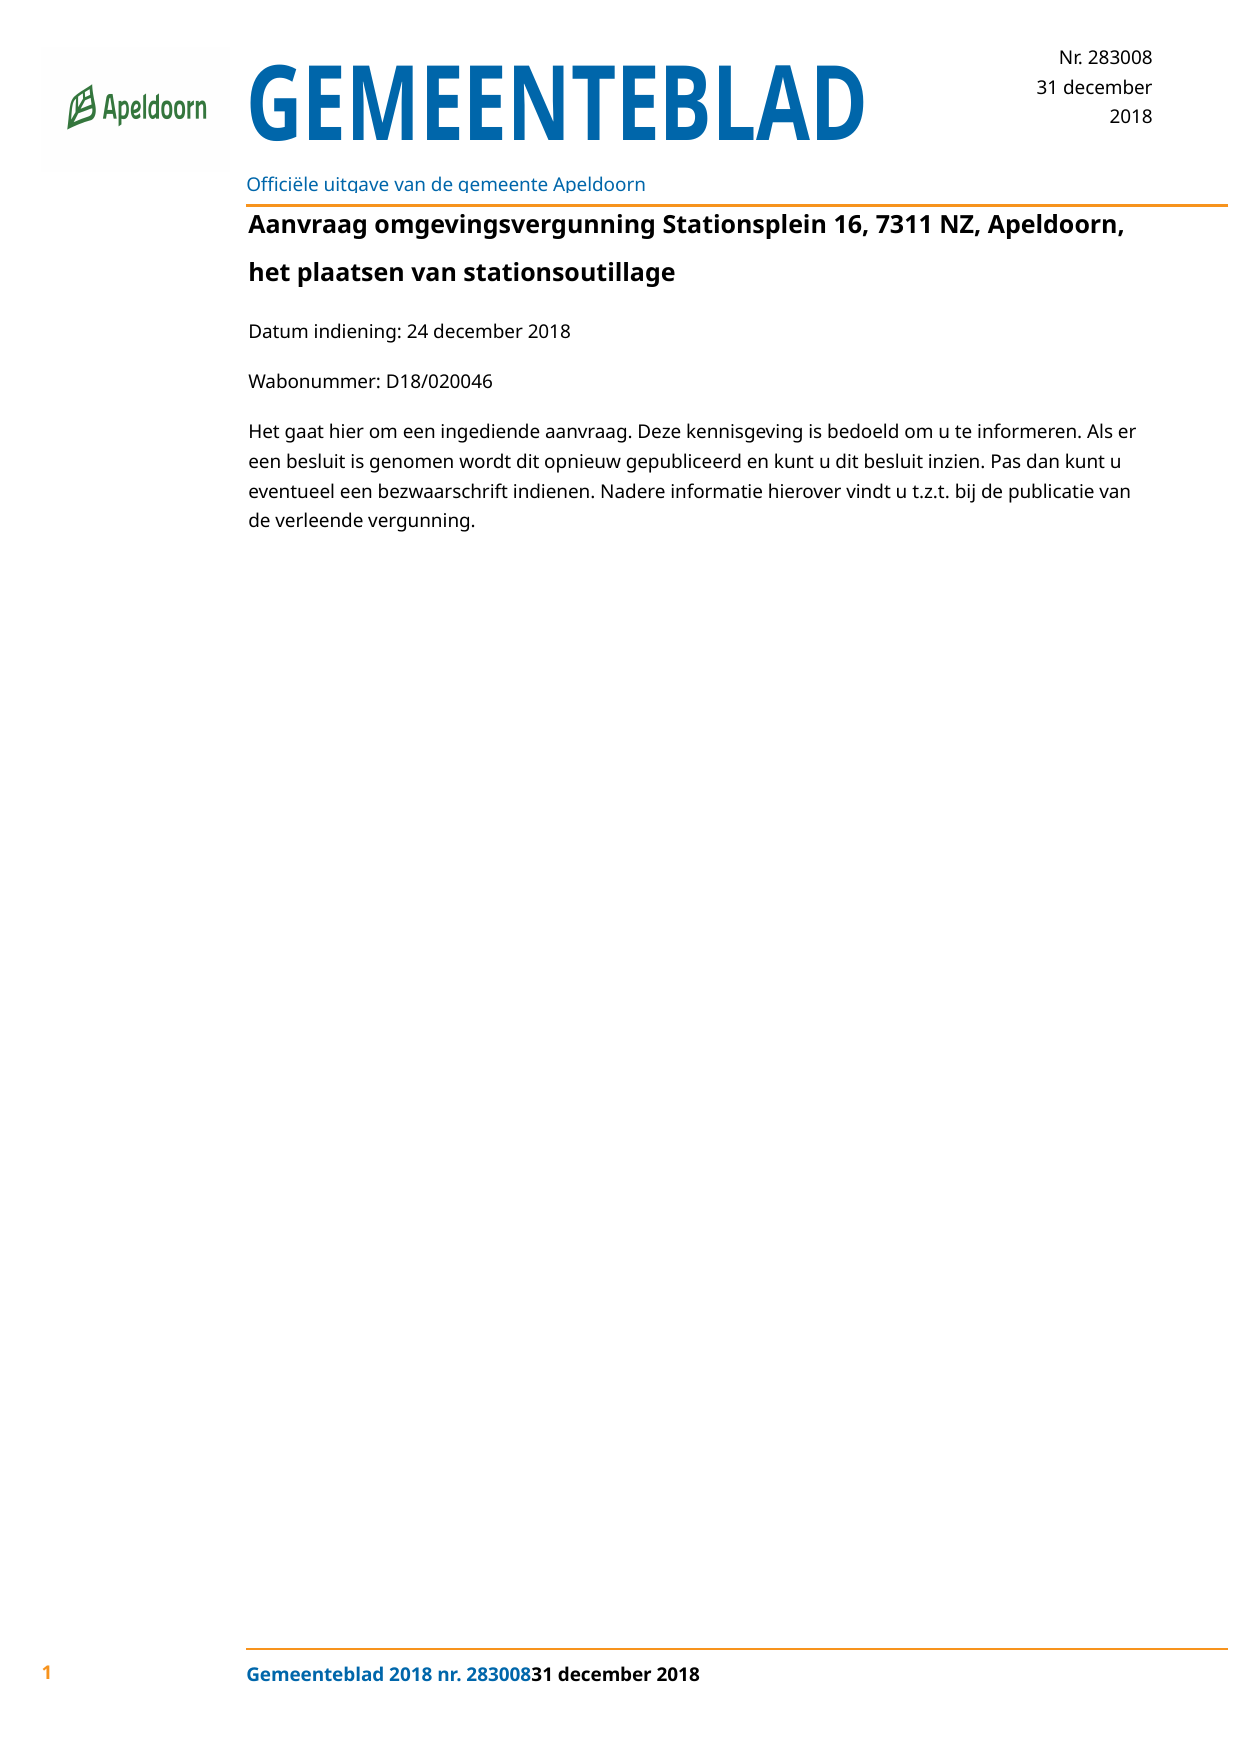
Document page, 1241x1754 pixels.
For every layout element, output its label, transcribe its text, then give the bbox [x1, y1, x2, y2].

text Datum indiening: 24 december 2018 [248, 318, 1152, 344]
text Wabonummer: D18/020046 [248, 368, 1152, 394]
text Aanvraag omgevingsvergunning Stationsplein 16, 7311 NZ, Apeldoorn, het plaatsen van stationsoutillage [248, 207, 1152, 288]
text Het gaat hier om een ingediende aanvraag. Deze kennisgeving is bedoeld om u te informeren. Als er een besluit is genomen wordt dit opnieuw gepubliceerd en kunt u dit besluit inzien. Pas dan kunt u eventueel een bezwaarschrift indienen. Nadere informatie hierover vindt u t.z.t. bij de publicatie van de verleende vergunning. [248, 419, 1152, 533]
picture [41, 47, 231, 172]
